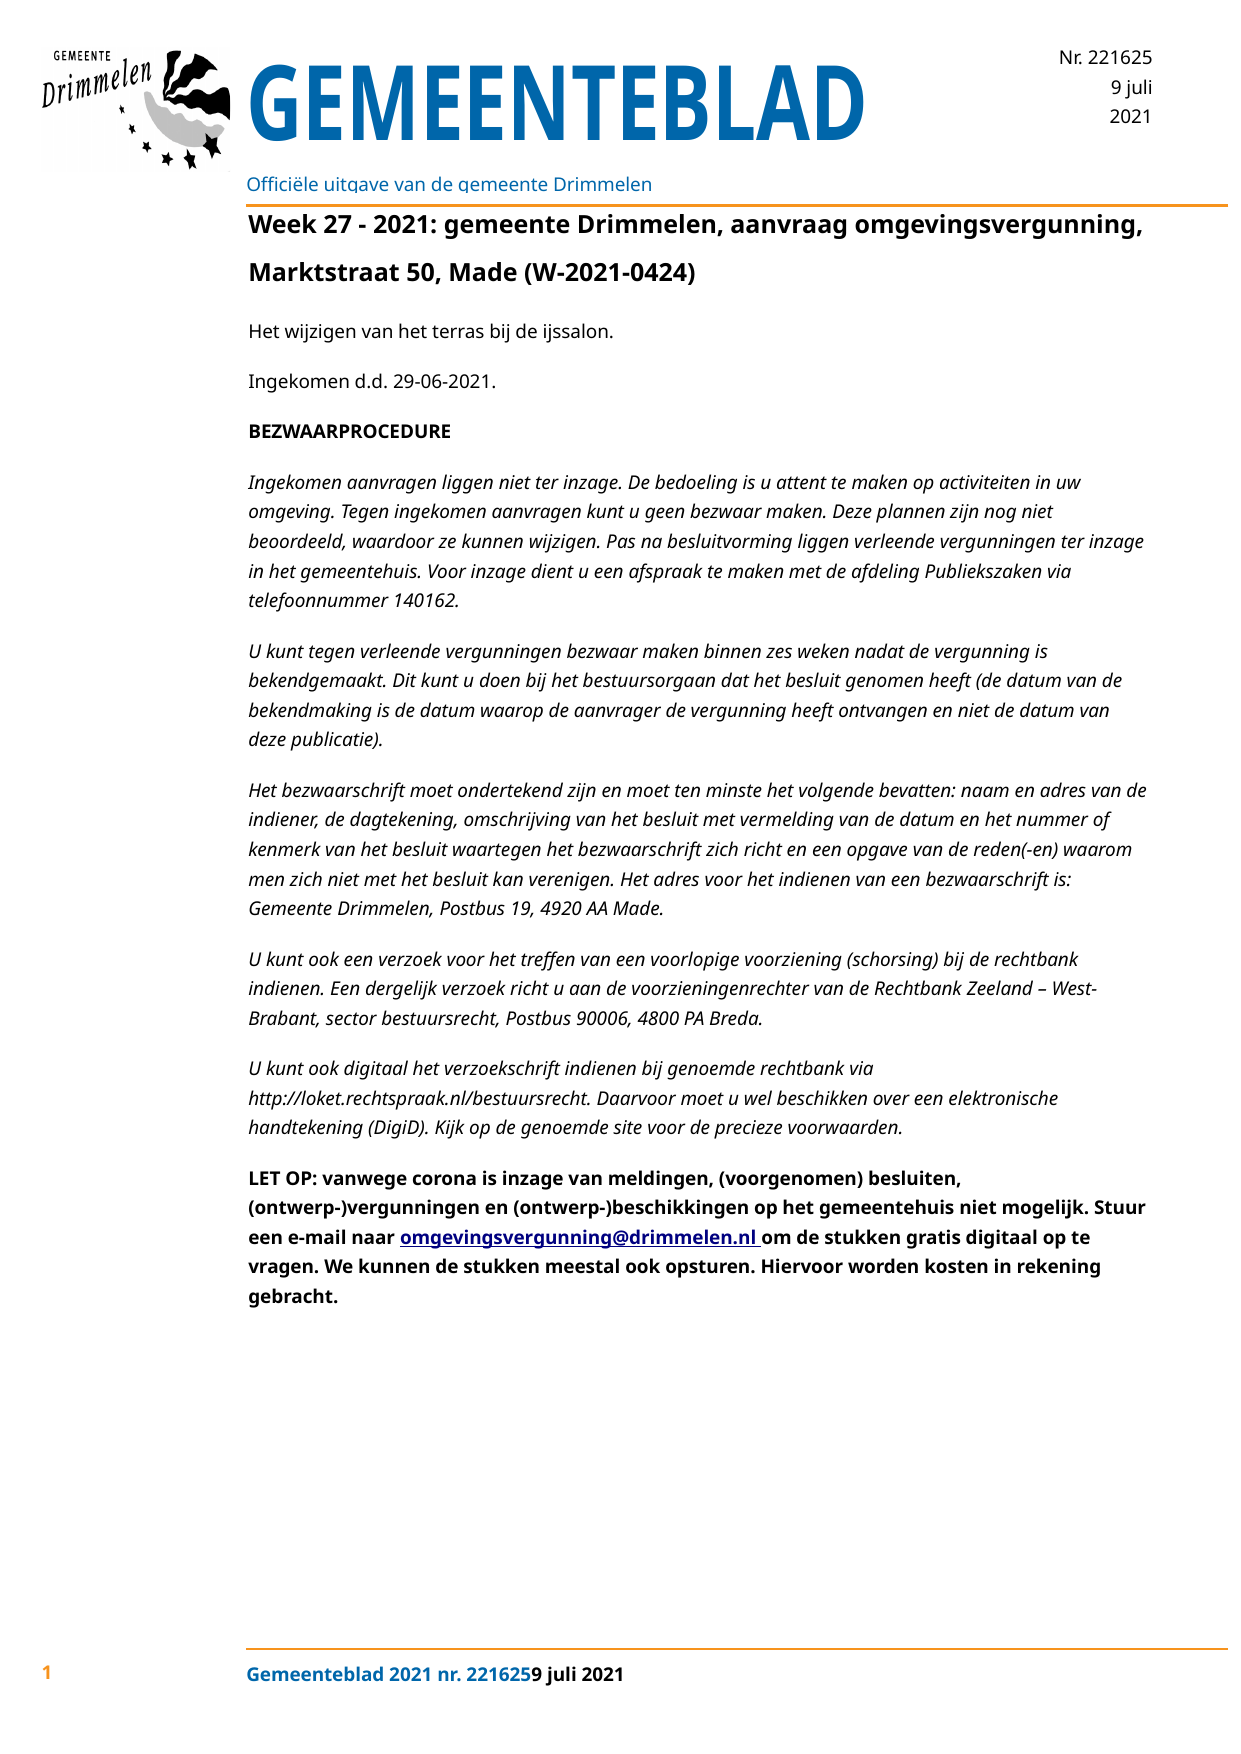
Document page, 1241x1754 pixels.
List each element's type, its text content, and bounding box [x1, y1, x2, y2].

text Het wijzigen van het terras bij de ijssalon. [248, 318, 1152, 344]
text LET OP: vanwege corona is inzage van meldingen, (voorgenomen) besluiten, (ontwerp-)vergunningen en (ontwerp-)beschikkingen op het gemeentehuis niet mogelijk. Stuur een e-mail naar omgevingsvergunning@drimmelen.nl om de stukken gratis digitaal op te vragen. We kunnen de stukken meestal ook opsturen. Hiervoor worden kosten in rekening gebracht. [248, 1165, 1152, 1309]
text U kunt ook een verzoek voor het treffen van een voorlopige voorziening (schorsing) bij de rechtbank indienen. Een dergelijk verzoek richt u aan de voorzieningenrechter van de Rechtbank Zeeland – West-Brabant, sector bestuursrecht, Postbus 90006, 4800 PA Breda. [248, 946, 1152, 1031]
text Week 27 - 2021: gemeente Drimmelen, aanvraag omgevingsvergunning, Marktstraat 50, Made (W-2021-0424) [248, 207, 1152, 288]
text U kunt tegen verleende vergunningen bezwaar maken binnen zes weken nadat de vergunning is bekendgemaakt. Dit kunt u doen bij het bestuursorgaan dat het besluit genomen heeft (de datum van de bekendmaking is de datum waarop de aanvrager de vergunning heeft ontvangen en niet de datum van deze publicatie). [248, 638, 1152, 752]
text Het bezwaarschrift moet ondertekend zijn en moet ten minste het volgende bevatten: naam en adres van de indiener, de dagtekening, omschrijving van het besluit met vermelding van de datum en het nummer of kenmerk van het besluit waartegen het bezwaarschrift zich richt en een opgave van de reden(-en) waarom men zich niet met het besluit kan verenigen. Het adres voor het indienen van een bezwaarschrift is: Gemeente Drimmelen, Postbus 19, 4920 AA Made. [248, 777, 1152, 921]
picture [41, 47, 231, 172]
text Ingekomen d.d. 29-06-2021. [248, 368, 1152, 394]
text Ingekomen aanvragen liggen niet ter inzage. De bedoeling is u attent te maken op activiteiten in uw omgeving. Tegen ingekomen aanvragen kunt u geen bezwaar maken. Deze plannen zijn nog niet beoordeeld, waardoor ze kunnen wijzigen. Pas na besluitvorming liggen verleende vergunningen ter inzage in het gemeentehuis. Voor inzage dient u een afspraak te maken met de afdeling Publiekszaken via telefoonnummer 140162. [248, 469, 1152, 613]
text U kunt ook digitaal het verzoekschrift indienen bij genoemde rechtbank via http://loket.rechtspraak.nl/bestuursrecht. Daarvoor moet u wel beschikken over een elektronische handtekening (DigiD). Kijk op de genoemde site voor de precieze voorwaarden. [248, 1055, 1152, 1140]
text BEZWAARPROCEDURE [248, 419, 1152, 444]
